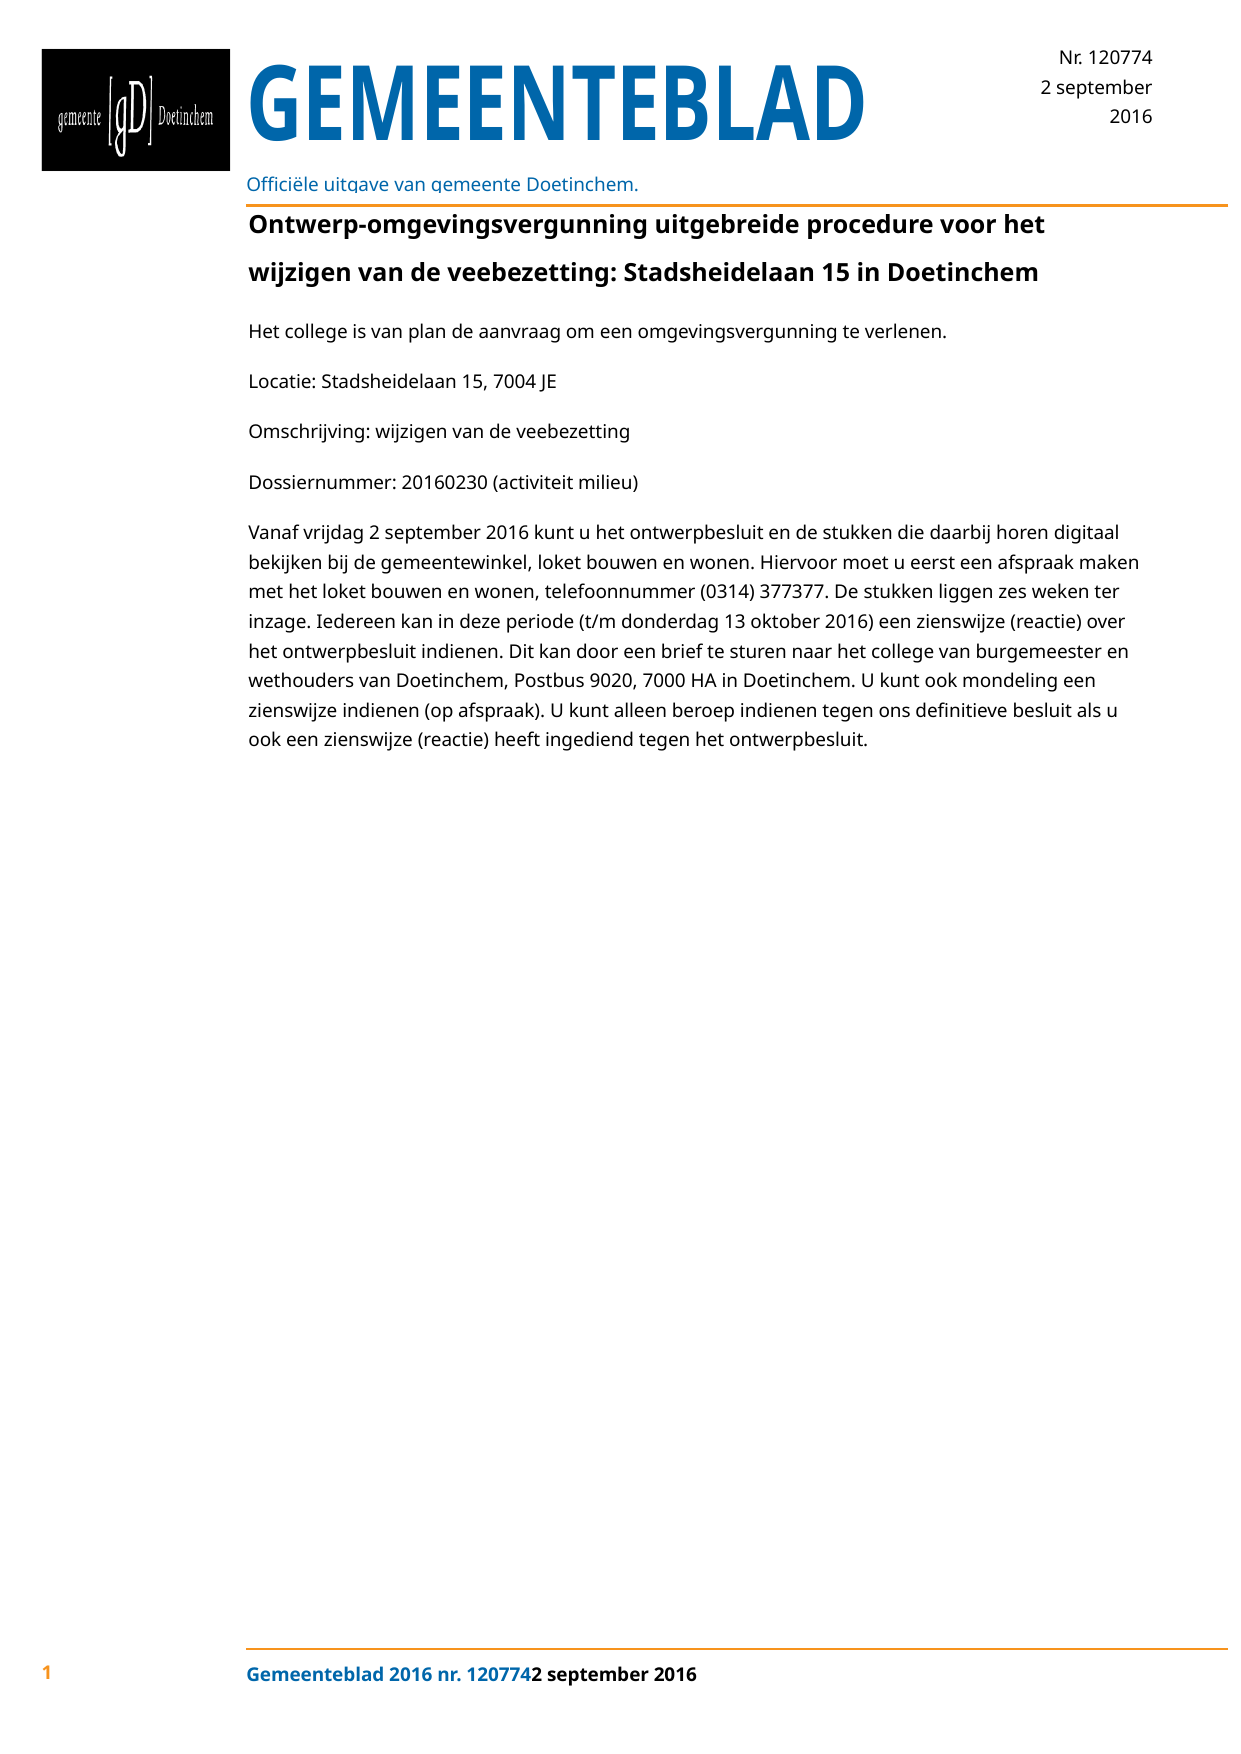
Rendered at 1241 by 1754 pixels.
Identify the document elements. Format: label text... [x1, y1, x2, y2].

text Omschrijving: wijzigen van de veebezetting [248, 419, 1152, 444]
text Vanaf vrijdag 2 september 2016 kunt u het ontwerpbesluit en de stukken die daarbij horen digitaal bekijken bij de gemeentewinkel, loket bouwen en wonen. Hiervoor moet u eerst een afspraak maken met het loket bouwen en wonen, telefoonnummer (0314) 377377. De stukken liggen zes weken ter inzage. Iedereen kan in deze periode (t/m donderdag 13 oktober 2016) een zienswijze (reactie) over het ontwerpbesluit indienen. Dit kan door een brief te sturen naar het college van burgemeester en wethouders van Doetinchem, Postbus 9020, 7000 HA in Doetinchem. U kunt ook mondeling een zienswijze indienen (op afspraak). U kunt alleen beroep indienen tegen ons definitieve besluit als u ook een zienswijze (reactie) heeft ingediend tegen het ontwerpbesluit. [248, 519, 1152, 752]
picture [41, 47, 231, 172]
text Het college is van plan de aanvraag om een omgevingsvergunning te verlenen. [248, 318, 1152, 344]
text Dossiernummer: 20160230 (activiteit milieu) [248, 469, 1152, 495]
text Ontwerp-omgevingsvergunning uitgebreide procedure voor het wijzigen van de veebezetting: Stadsheidelaan 15 in Doetinchem [248, 207, 1152, 288]
text Locatie: Stadsheidelaan 15, 7004 JE [248, 368, 1152, 394]
